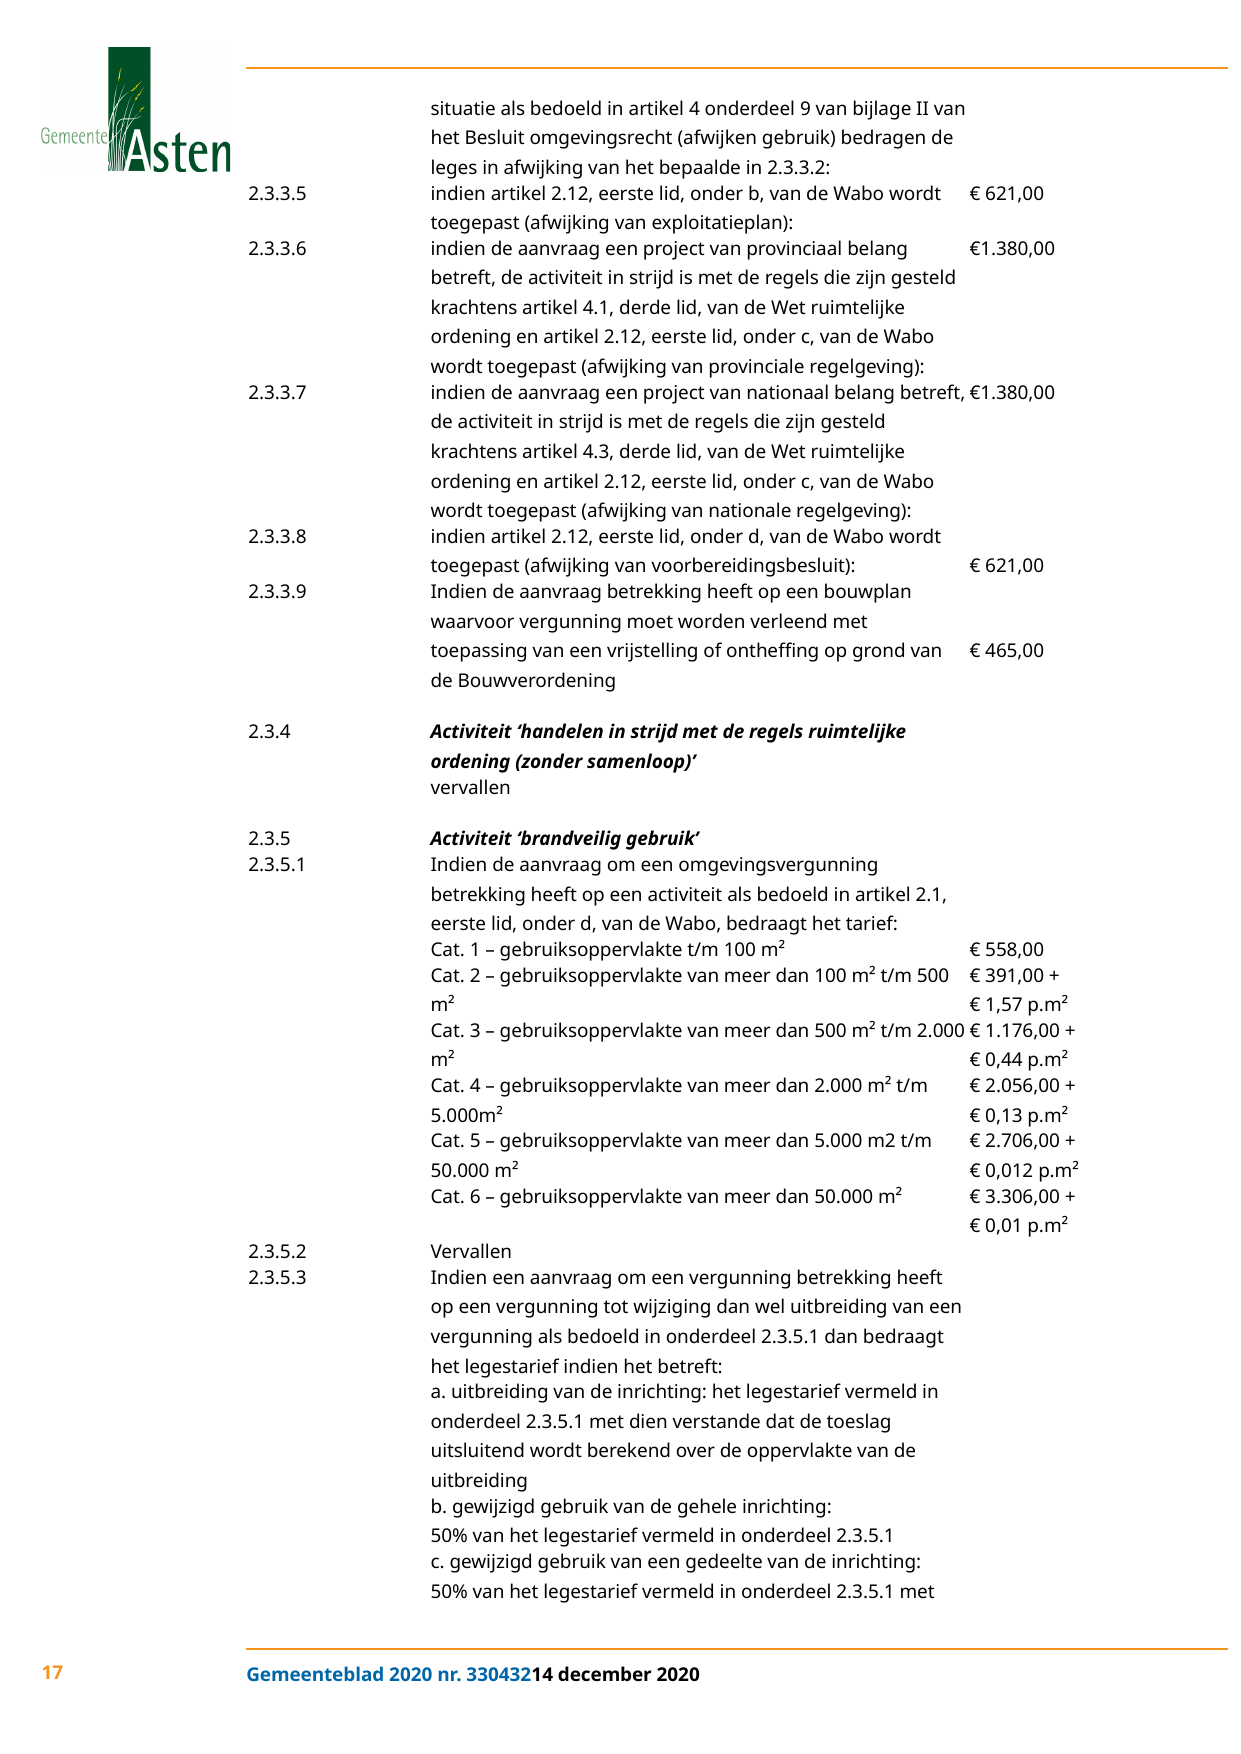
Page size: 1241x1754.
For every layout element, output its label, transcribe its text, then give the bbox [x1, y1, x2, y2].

table_cell [969, 800, 1152, 825]
table_cell [969, 1264, 1152, 1378]
table_cell 2.3.5 [248, 825, 430, 851]
table_cell 2.3.3.6 [248, 235, 430, 379]
table_cell € 621,00 [969, 523, 1152, 578]
table_cell Cat. 2 – gebruiksoppervlakte van meer dan 100 m² t/m 500 m² [430, 962, 969, 1017]
table_cell [430, 800, 969, 825]
table_cell 2.3.5.2 [248, 1238, 430, 1264]
table_cell [969, 851, 1152, 936]
table_cell [969, 825, 1152, 851]
table_cell Activiteit ‘handelen in strijd met de regels ruimtelijke ordening (zonder samenloop)’ [430, 719, 969, 774]
table_cell vervallen [430, 774, 969, 800]
table_cell € 391,00 + € 1,57 p.m² [969, 962, 1152, 1017]
table_cell [248, 1017, 430, 1072]
table_cell [248, 962, 430, 1017]
table_cell Vervallen [430, 1238, 969, 1264]
table_cell situatie als bedoeld in artikel 4 onderdeel 9 van bijlage II van het Besluit omgevingsrecht (afwijken gebruik) bedragen de leges in afwijking van het bepaalde in 2.3.3.2: [430, 95, 969, 180]
table_cell [248, 1183, 430, 1238]
table_cell [248, 774, 430, 800]
table_cell € 465,00 [969, 579, 1152, 693]
table_cell Cat. 6 – gebruiksoppervlakte van meer dan 50.000 m² [430, 1183, 969, 1238]
table_cell [248, 936, 430, 962]
table_cell [969, 693, 1152, 719]
table_cell indien artikel 2.12, eerste lid, onder b, van de Wabo wordt toegepast (afwijking van exploitatieplan): [430, 180, 969, 235]
table_cell a. uitbreiding van de inrichting: het legestarief vermeld in onderdeel 2.3.5.1 met dien verstande dat de toeslag uitsluitend wordt berekend over de oppervlakte van de uitbreiding [430, 1379, 969, 1493]
table_cell b. gewijzigd gebruik van de gehele inrichting: 50% van het legestarief vermeld in onderdeel 2.3.5.1 [430, 1493, 969, 1548]
table_cell indien artikel 2.12, eerste lid, onder d, van de Wabo wordt toegepast (afwijking van voorbereidingsbesluit): [430, 523, 969, 578]
table_cell [248, 95, 430, 180]
table_cell Cat. 4 – gebruiksoppervlakte van meer dan 2.000 m² t/m 5.000m² [430, 1073, 969, 1128]
table_cell [430, 693, 969, 719]
table_cell €1.380,00 [969, 379, 1152, 523]
table_cell € 2.056,00 + € 0,13 p.m² [969, 1073, 1152, 1128]
table_cell 2.3.5.1 [248, 851, 430, 936]
table_cell 2.3.3.9 [248, 579, 430, 693]
table_cell [248, 1493, 430, 1548]
table_cell [969, 1379, 1152, 1493]
table_cell € 3.306,00 + € 0,01 p.m² [969, 1183, 1152, 1238]
table_cell Cat. 1 – gebruiksoppervlakte t/m 100 m² [430, 936, 969, 962]
table_cell Cat. 5 – gebruiksoppervlakte van meer dan 5.000 m2 t/m 50.000 m² [430, 1128, 969, 1183]
table_cell Indien een aanvraag om een vergunning betrekking heeft op een vergunning tot wijziging dan wel uitbreiding van een vergunning als bedoeld in onderdeel 2.3.5.1 dan bedraagt het legestarief indien het betreft: [430, 1264, 969, 1378]
table_cell [969, 1493, 1152, 1548]
table_cell € 621,00 [969, 180, 1152, 235]
table_cell Activiteit ‘brandveilig gebruik’ [430, 825, 969, 851]
table_cell € 2.706,00 + € 0,012 p.m² [969, 1128, 1152, 1183]
table_cell € 558,00 [969, 936, 1152, 962]
table_cell 2.3.3.8 [248, 523, 430, 578]
table_cell indien de aanvraag een project van nationaal belang betreft, de activiteit in strijd is met de regels die zijn gesteld krachtens artikel 4.3, derde lid, van de Wet ruimtelijke ordening en artikel 2.12, eerste lid, onder c, van de Wabo wordt toegepast (afwijking van nationale regelgeving): [430, 379, 969, 523]
table_cell [248, 1128, 430, 1183]
table_cell [248, 1379, 430, 1493]
table_cell €1.380,00 [969, 235, 1152, 379]
table_cell [969, 719, 1152, 774]
table_cell Cat. 3 – gebruiksoppervlakte van meer dan 500 m² t/m 2.000 m² [430, 1017, 969, 1072]
table_cell c. gewijzigd gebruik van een gedeelte van de inrichting: 50% van het legestarief vermeld in onderdeel 2.3.5.1 met [430, 1548, 969, 1604]
table_cell [248, 1073, 430, 1128]
table_cell [248, 800, 430, 825]
table_cell 2.3.3.5 [248, 180, 430, 235]
table_cell [248, 1548, 430, 1604]
table_cell [969, 95, 1152, 180]
table_cell indien de aanvraag een project van provinciaal belang betreft, de activiteit in strijd is met de regels die zijn gesteld krachtens artikel 4.1, derde lid, van de Wet ruimtelijke ordening en artikel 2.12, eerste lid, onder c, van de Wabo wordt toegepast (afwijking van provinciale regelgeving): [430, 235, 969, 379]
table_cell 2.3.5.3 [248, 1264, 430, 1378]
table_cell 2.3.3.7 [248, 379, 430, 523]
table_cell Indien de aanvraag betrekking heeft op een bouwplan waarvoor vergunning moet worden verleend met toepassing van een vrijstelling of ontheffing op grond van de Bouwverordening [430, 579, 969, 693]
table_cell [969, 774, 1152, 800]
table_cell Indien de aanvraag om een omgevingsvergunning betrekking heeft op een activiteit als bedoeld in artikel 2.1, eerste lid, onder d, van de Wabo, bedraagt het tarief: [430, 851, 969, 936]
table_cell [248, 693, 430, 719]
picture [41, 47, 231, 172]
table_cell [969, 1238, 1152, 1264]
table_cell € 1.176,00 + € 0,44 p.m² [969, 1017, 1152, 1072]
table_cell 2.3.4 [248, 719, 430, 774]
table_cell [969, 1548, 1152, 1604]
